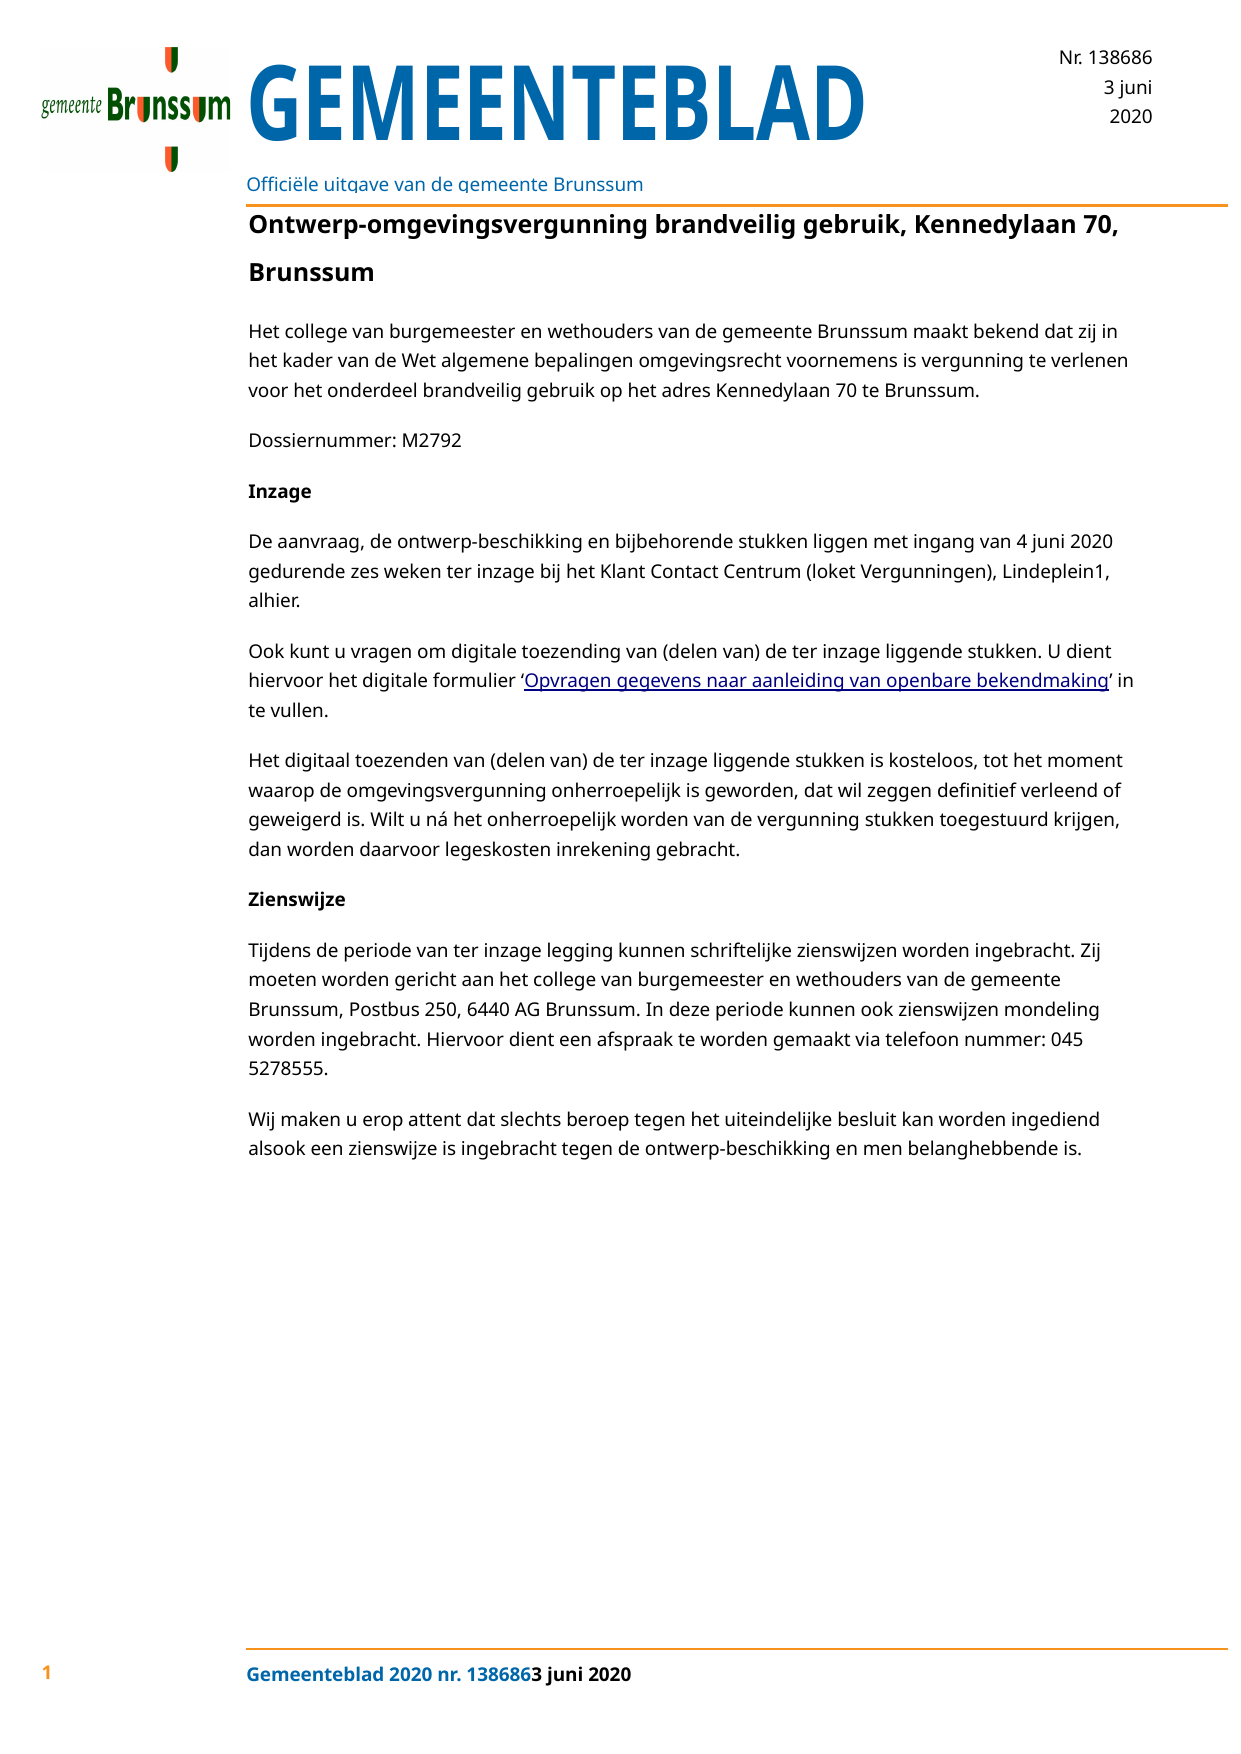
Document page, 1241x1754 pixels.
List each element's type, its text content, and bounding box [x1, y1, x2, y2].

text Het college van burgemeester en wethouders van de gemeente Brunssum maakt bekend dat zij in het kader van de Wet algemene bepalingen omgevingsrecht voornemens is vergunning te verlenen voor het onderdeel brandveilig gebruik op het adres Kennedylaan 70 te Brunssum. [248, 318, 1152, 403]
text Zienswijze [248, 887, 1152, 912]
text Ontwerp-omgevingsvergunning brandveilig gebruik, Kennedylaan 70, Brunssum [248, 207, 1152, 288]
text Ook kunt u vragen om digitale toezending van (delen van) de ter inzage liggende stukken. U dient hiervoor het digitale formulier ‘Opvragen gegevens naar aanleiding van openbare bekendmaking’ in te vullen. [248, 638, 1152, 723]
text De aanvraag, de ontwerp-beschikking en bijbehorende stukken liggen met ingang van 4 juni 2020 gedurende zes weken ter inzage bij het Klant Contact Centrum (loket Vergunningen), Lindeplein1, alhier. [248, 528, 1152, 613]
text Het digitaal toezenden van (delen van) de ter inzage liggende stukken is kosteloos, tot het moment waarop de omgevingsvergunning onherroepelijk is geworden, dat wil zeggen definitief verleend of geweigerd is. Wilt u ná het onherroepelijk worden van de vergunning stukken toegestuurd krijgen, dan worden daarvoor legeskosten inrekening gebracht. [248, 747, 1152, 862]
text Dossiernummer: M2792 [248, 427, 1152, 453]
text Wij maken u erop attent dat slechts beroep tegen het uiteindelijke besluit kan worden ingediend alsook een zienswijze is ingebracht tegen de ontwerp-beschikking en men belanghebbende is. [248, 1106, 1152, 1161]
text Tijdens de periode van ter inzage legging kunnen schriftelijke zienswijzen worden ingebracht. Zij moeten worden gericht aan het college van burgemeester en wethouders van de gemeente Brunssum, Postbus 250, 6440 AG Brunssum. In deze periode kunnen ook zienswijzen mondeling worden ingebracht. Hiervoor dient een afspraak te worden gemaakt via telefoon nummer: 045 5278555. [248, 937, 1152, 1081]
text Inzage [248, 478, 1152, 504]
picture [41, 47, 231, 172]
